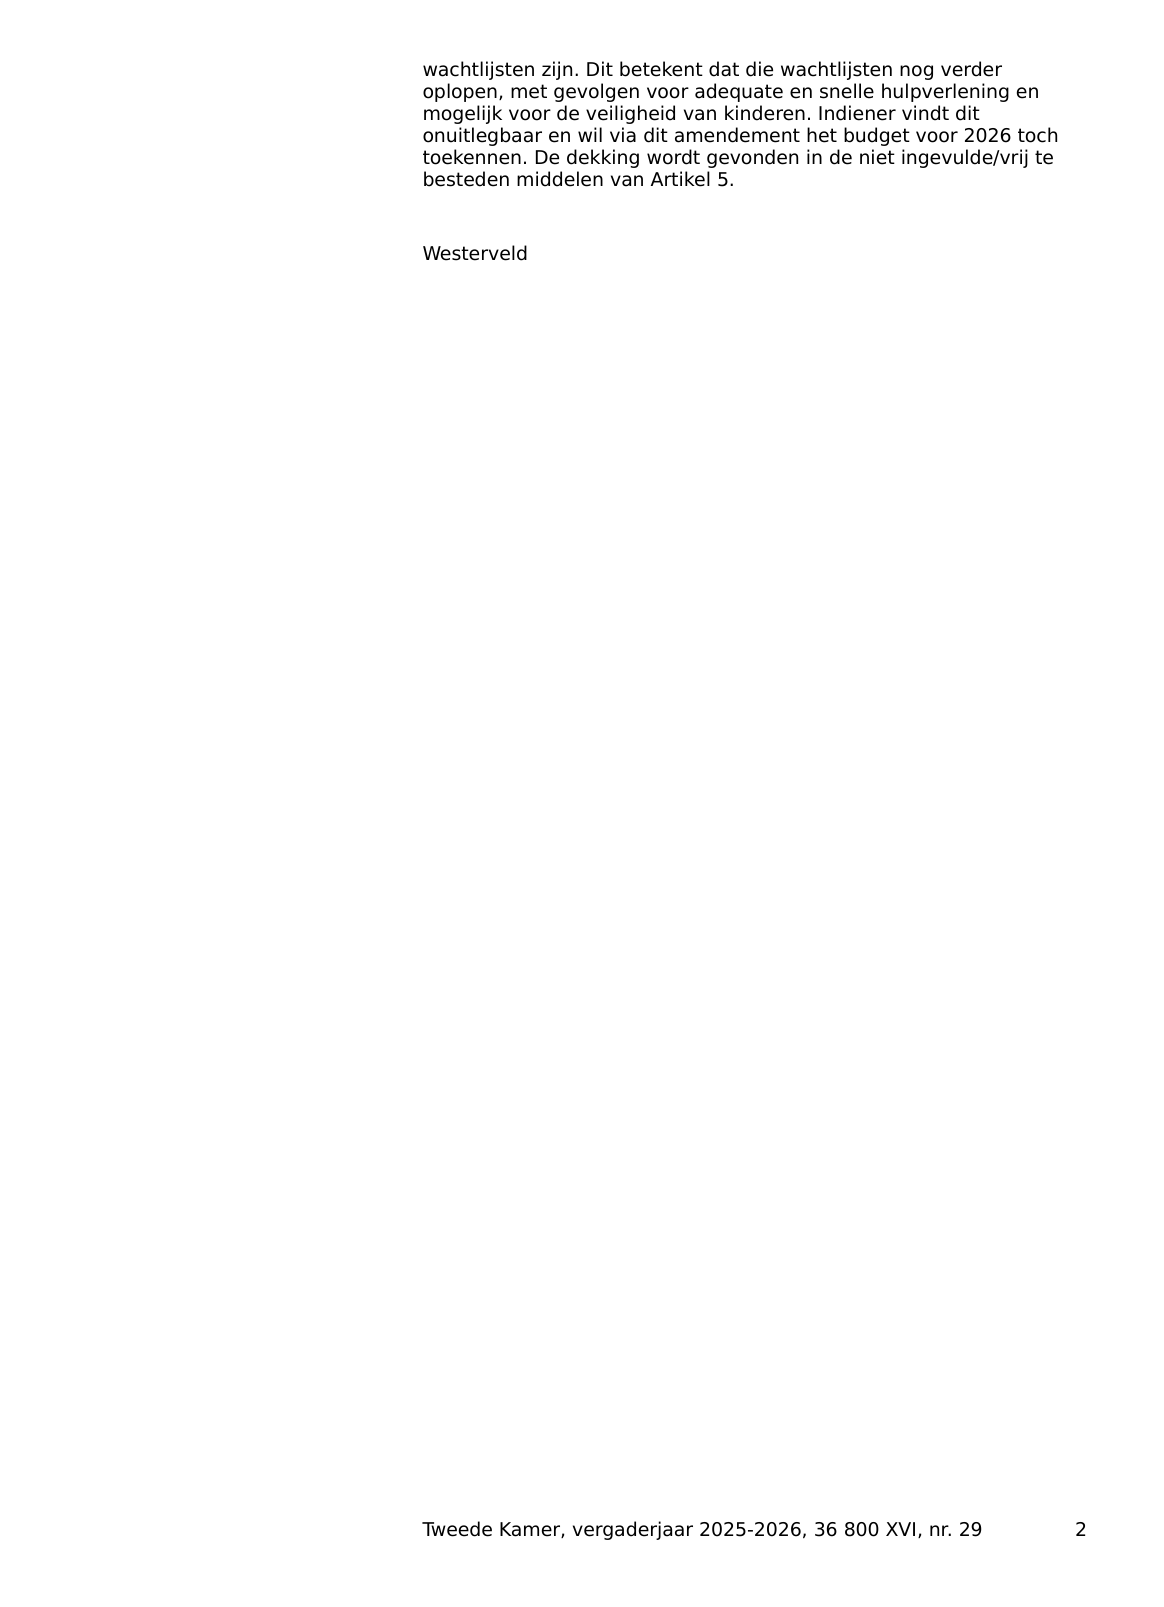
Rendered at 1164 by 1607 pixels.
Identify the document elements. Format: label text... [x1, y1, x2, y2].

text wachtlijsten zijn. Dit betekent dat die wachtlijsten nog verder oplopen, met gevolgen voor adequate en snelle hulpverlening en mogelijk voor de veiligheid van kinderen. Indiener vindt dit onuitlegbaar en wil via dit amendement het budget voor 2026 toch toekennen. De dekking wordt gevonden in de niet ingevulde/vrij te besteden middelen van Artikel 5. [422, 59, 1087, 191]
text Westerveld [422, 221, 1087, 265]
